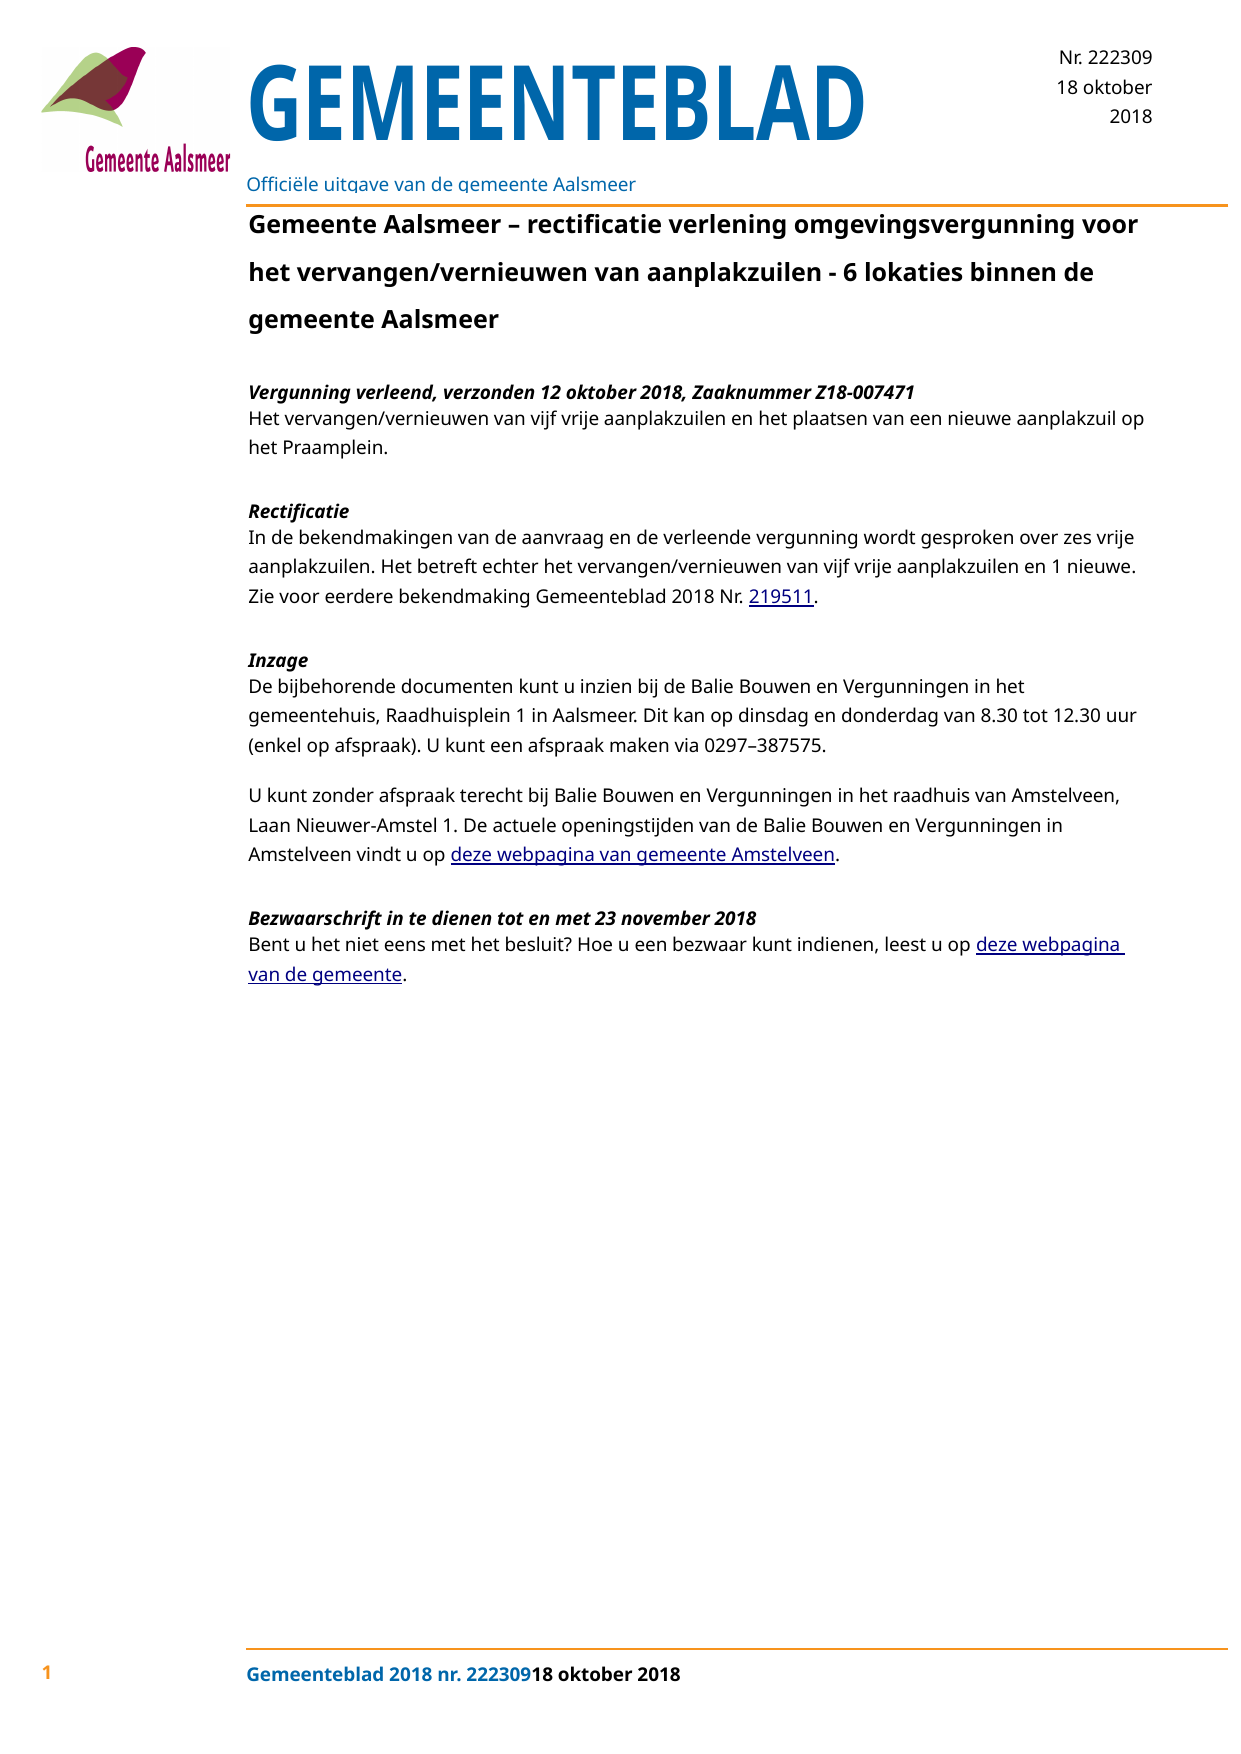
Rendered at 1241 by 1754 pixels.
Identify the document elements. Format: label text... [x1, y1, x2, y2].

text Het vervangen/vernieuwen van vijf vrije aanplakzuilen en het plaatsen van een nieuwe aanplakzuil op het Praamplein. [248, 405, 1152, 460]
text U kunt zonder afspraak terecht bij Balie Bouwen en Vergunningen in het raadhuis van Amstelveen, Laan Nieuwer-Amstel 1. De actuele openingstijden van de Balie Bouwen en Vergunningen in Amstelveen vindt u op deze webpagina van gemeente Amstelveen. [248, 782, 1152, 867]
text Vergunning verleend, verzonden 12 oktober 2018, Zaaknummer Z18-007471 [248, 379, 1152, 405]
text De bijbehorende documenten kunt u inzien bij de Balie Bouwen en Vergunningen in het gemeentehuis, Raadhuisplein 1 in Aalsmeer. Dit kan op dinsdag en donderdag van 8.30 tot 12.30 uur (enkel op afspraak). U kunt een afspraak maken via 0297–387575. [248, 673, 1152, 758]
text Rectificatie [248, 498, 1152, 524]
text Gemeente Aalsmeer – rectificatie verlening omgevingsvergunning voor het vervangen/vernieuwen van aanplakzuilen - 6 lokaties binnen de gemeente Aalsmeer [248, 207, 1152, 336]
text In de bekendmakingen van de aanvraag en de verleende vergunning wordt gesproken over zes vrije aanplakzuilen. Het betreft echter het vervangen/vernieuwen van vijf vrije aanplakzuilen en 1 nieuwe. Zie voor eerdere bekendmaking Gemeenteblad 2018 Nr. 219511. [248, 524, 1152, 609]
text Bezwaarschrift in te dienen tot en met 23 november 2018 [248, 906, 1152, 931]
text Bent u het niet eens met het besluit? Hoe u een bezwaar kunt indienen, leest u op deze webpagina van de gemeente. [248, 931, 1152, 987]
picture [41, 47, 231, 172]
text Inzage [248, 647, 1152, 673]
